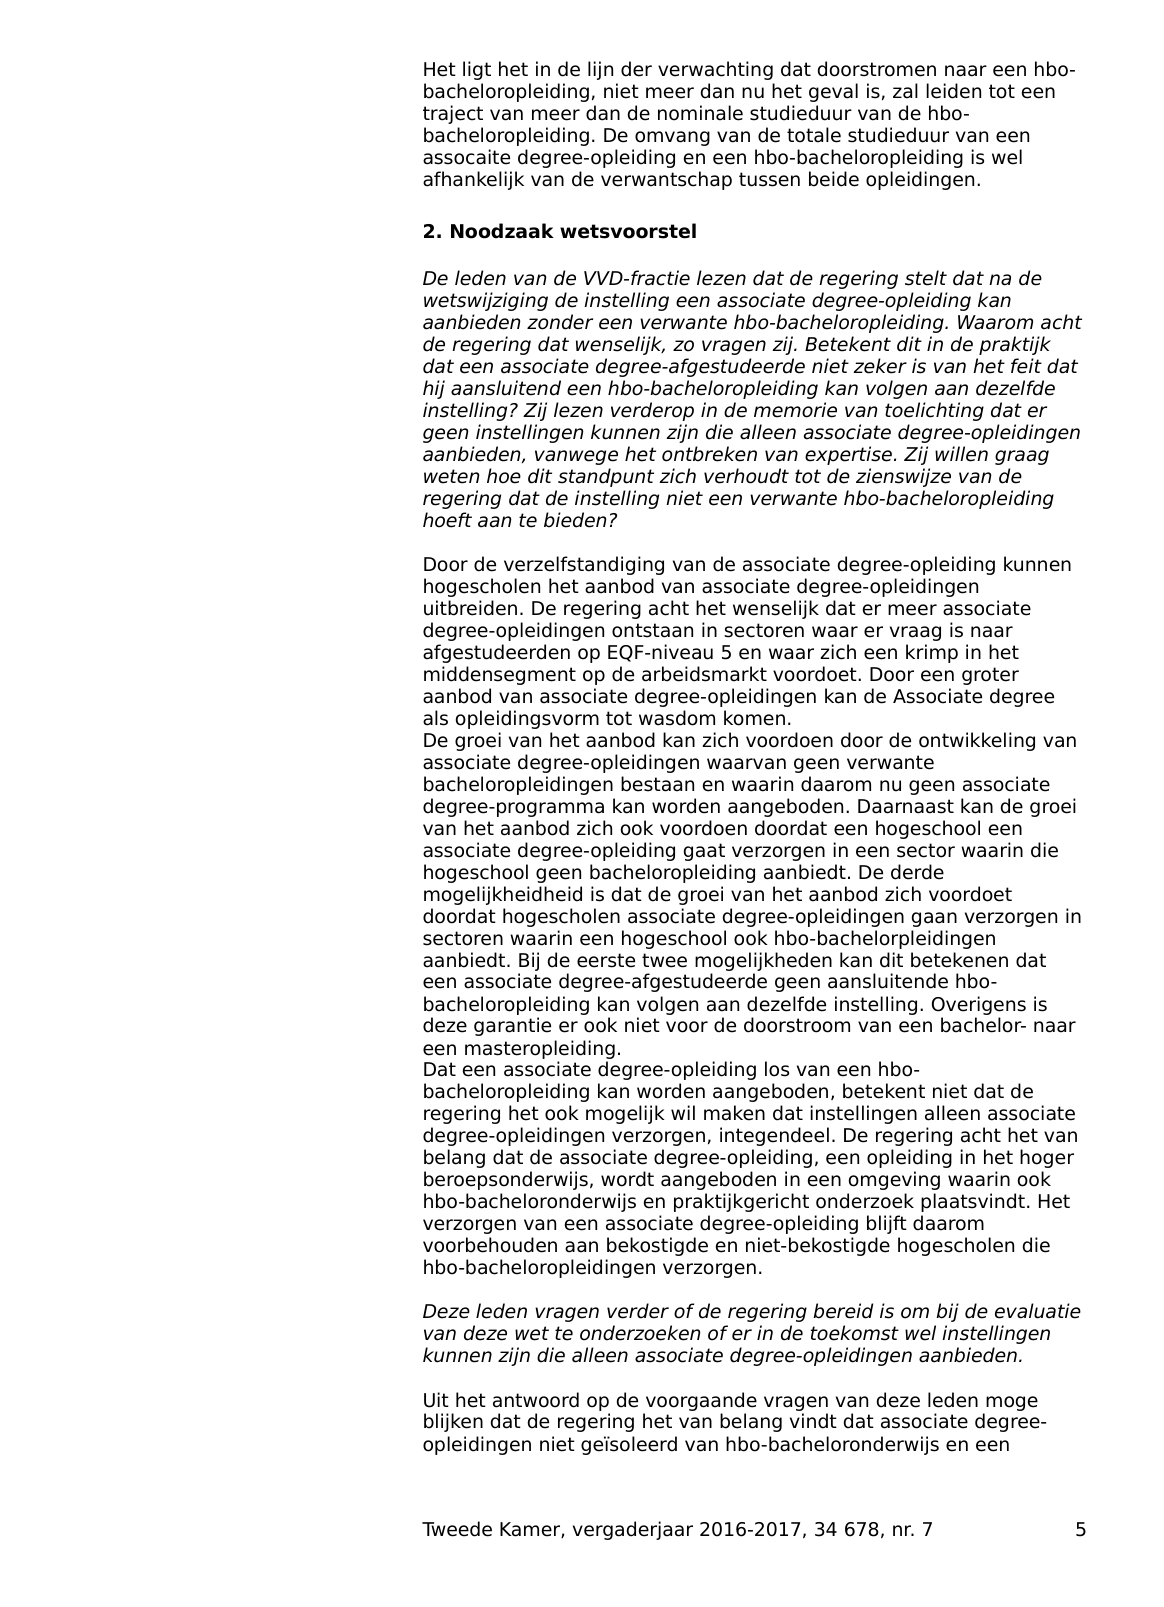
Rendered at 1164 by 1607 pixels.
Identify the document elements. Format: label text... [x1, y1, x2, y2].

text Dat een associate degree-opleiding los van een hbo-bacheloropleiding kan worden aangeboden, betekent niet dat de regering het ook mogelijk wil maken dat instellingen alleen associate degree-opleidingen verzorgen, integendeel. De regering acht het van belang dat de associate degree-opleiding, een opleiding in het hoger beroepsonderwijs, wordt aangeboden in een omgeving waarin ook hbo-bacheloronderwijs en praktijkgericht onderzoek plaatsvindt. Het verzorgen van een associate degree-opleiding blijft daarom voorbehouden aan bekostigde en niet-bekostigde hogescholen die hbo-bacheloropleidingen verzorgen. [422, 1059, 1087, 1279]
subtitle 2. Noodzaak wetsvoorstel [422, 221, 1087, 243]
text Uit het antwoord op de voorgaande vragen van deze leden moge blijken dat de regering het van belang vindt dat associate degree-opleidingen niet geïsoleerd van hbo-bacheloronderwijs en een [422, 1389, 1087, 1455]
text De leden van de VVD-fractie lezen dat de regering stelt dat na de wetswijziging de instelling een associate degree-opleiding kan aanbieden zonder een verwante hbo-bacheloropleiding. Waarom acht de regering dat wenselijk, zo vragen zij. Betekent dit in de praktijk dat een associate degree-afgestudeerde niet zeker is van het feit dat hij aansluitend een hbo-bacheloropleiding kan volgen aan dezelfde instelling? Zij lezen verderop in de memorie van toelichting dat er geen instellingen kunnen zijn die alleen associate degree-opleidingen aanbieden, vanwege het ontbreken van expertise. Zij willen graag weten hoe dit standpunt zich verhoudt tot de zienswijze van de regering dat de instelling niet een verwante hbo-bacheloropleiding hoeft aan te bieden? [422, 268, 1087, 532]
text Door de verzelfstandiging van de associate degree-opleiding kunnen hogescholen het aanbod van associate degree-opleidingen uitbreiden. De regering acht het wenselijk dat er meer associate degree-opleidingen ontstaan in sectoren waar er vraag is naar afgestudeerden op EQF-niveau 5 en waar zich een krimp in het middensegment op de arbeidsmarkt voordoet. Door een groter aanbod van associate degree-opleidingen kan de Associate degree als opleidingsvorm tot wasdom komen. [422, 554, 1087, 730]
text Het ligt het in de lijn der verwachting dat doorstromen naar een hbo-bacheloropleiding, niet meer dan nu het geval is, zal leiden tot een traject van meer dan de nominale studieduur van de hbo-bacheloropleiding. De omvang van de totale studieduur van een assocaite degree-opleiding en een hbo-bacheloropleiding is wel afhankelijk van de verwantschap tussen beide opleidingen. [422, 59, 1087, 191]
text De groei van het aanbod kan zich voordoen door de ontwikkeling van associate degree-opleidingen waarvan geen verwante bacheloropleidingen bestaan en waarin daarom nu geen associate degree-programma kan worden aangeboden. Daarnaast kan de groei van het aanbod zich ook voordoen doordat een hogeschool een associate degree-opleiding gaat verzorgen in een sector waarin die hogeschool geen bacheloropleiding aanbiedt. De derde mogelijkheidheid is dat de groei van het aanbod zich voordoet doordat hogescholen associate degree-opleidingen gaan verzorgen in sectoren waarin een hogeschool ook hbo-bachelorpleidingen aanbiedt. Bij de eerste twee mogelijkheden kan dit betekenen dat een associate degree-afgestudeerde geen aansluitende hbo-bacheloropleiding kan volgen aan dezelfde instelling. Overigens is deze garantie er ook niet voor de doorstroom van een bachelor- naar een masteropleiding. [422, 730, 1087, 1059]
text Deze leden vragen verder of de regering bereid is om bij de evaluatie van deze wet te onderzoeken of er in de toekomst wel instellingen kunnen zijn die alleen associate degree-opleidingen aanbieden. [422, 1301, 1087, 1367]
